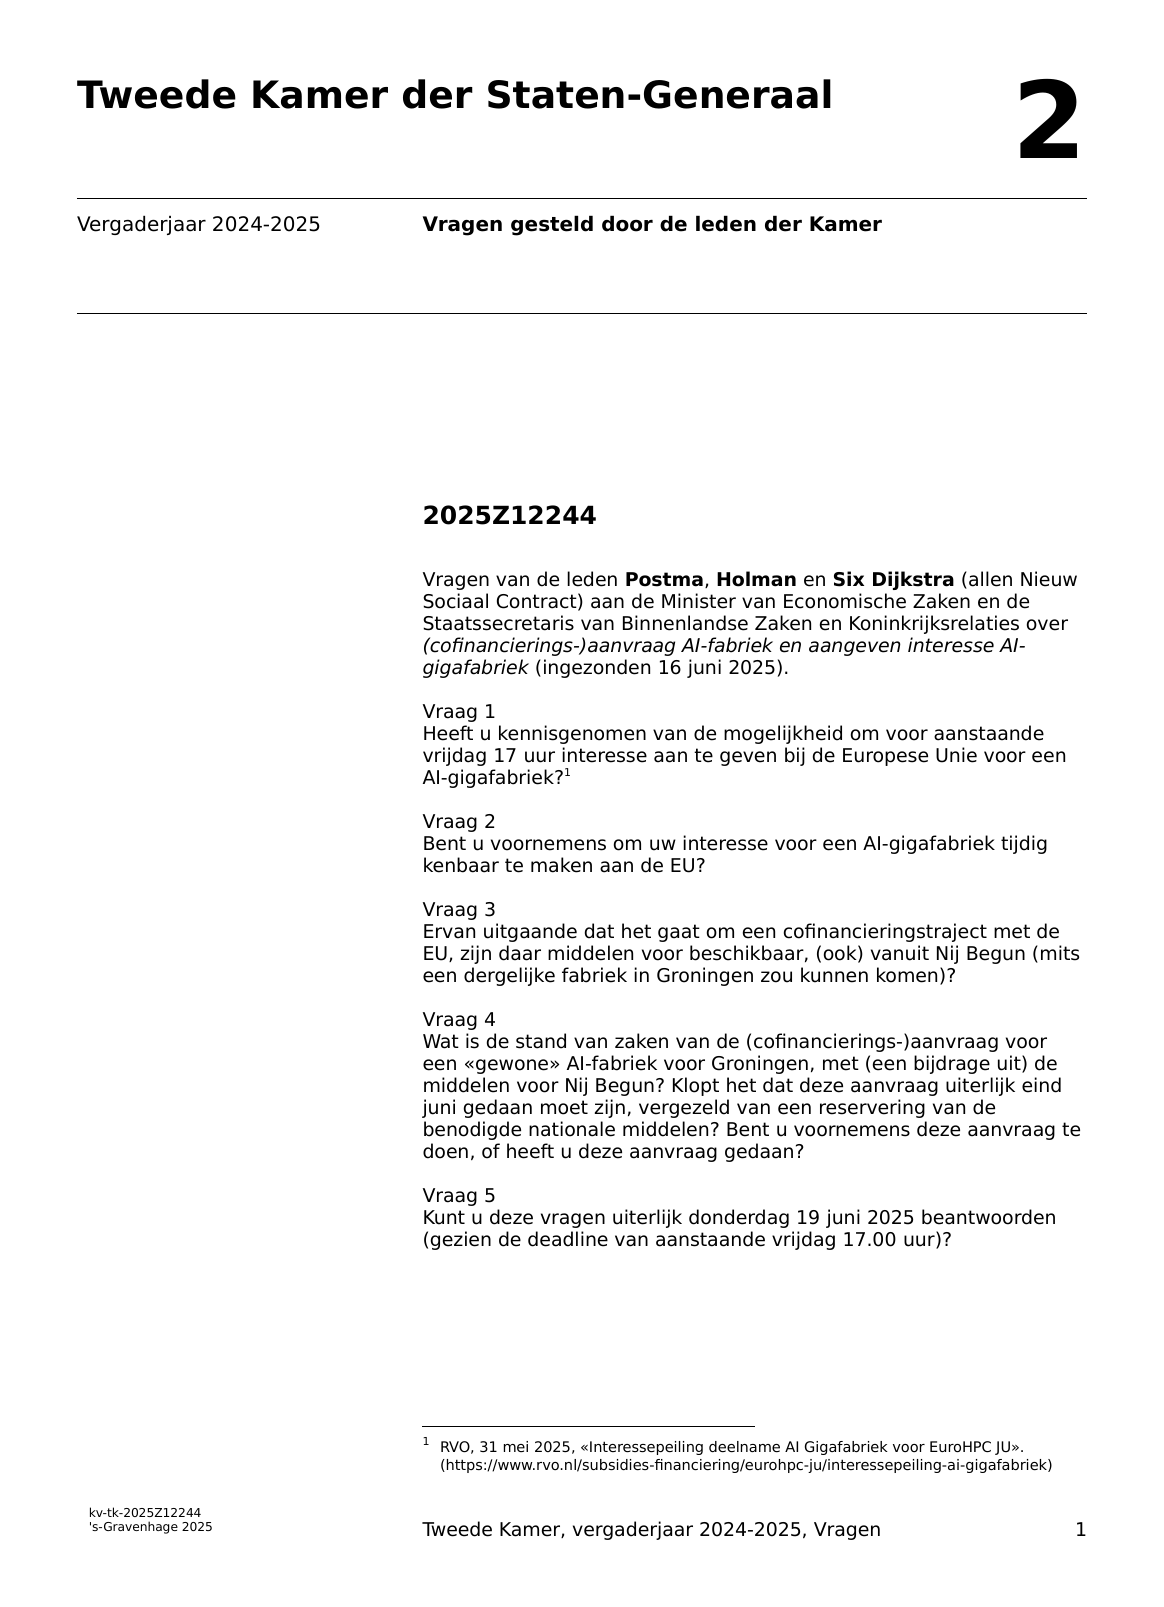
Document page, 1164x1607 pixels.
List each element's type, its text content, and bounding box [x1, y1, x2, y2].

text Heeft u kennisgenomen van de mogelijkheid om voor aanstaande vrijdag 17 uur interesse aan te geven bij de Europese Unie voor een AI-gigafabriek? [422, 723, 1087, 789]
text Vraag 1 [422, 701, 1087, 723]
text Ervan uitgaande dat het gaat om een cofinancieringstraject met de EU, zijn daar middelen voor beschikbaar, (ook) vanuit Nij Begun (mits een dergelijke fabriek in Groningen zou kunnen komen)? [422, 921, 1087, 987]
text kv-tk-2025Z12244 [88, 1506, 323, 1520]
table_cell Vergaderjaar 2024-2025 [77, 199, 422, 313]
text 2025Z12244 [422, 501, 1087, 531]
text Vraag 3 [422, 899, 1087, 921]
text Vraag 2 [422, 811, 1087, 833]
text Vraag 4 [422, 1009, 1087, 1031]
table_header 2 [886, 59, 1087, 198]
text Wat is de stand van zaken van de (cofinancierings-)aanvraag voor een «gewone» AI-fabriek voor Groningen, met (een bijdrage uit) de middelen voor Nij Begun? Klopt het dat deze aanvraag uiterlijk eind juni gedaan moet zijn, vergezeld van een reservering van de benodigde nationale middelen? Bent u voornemens deze aanvraag te doen, of heeft u deze aanvraag gedaan? [422, 1031, 1087, 1163]
text Vraag 5 [422, 1185, 1087, 1207]
text 's-Gravenhage 2025 [88, 1520, 323, 1534]
table_cell Vragen gesteld door de leden der Kamer [422, 199, 1087, 313]
text Vragen van de leden Postma, Holman en Six Dijkstra (allen Nieuw Sociaal Contract) aan de Minister van Economische Zaken en de Staatssecretaris van Binnenlandse Zaken en Koninkrijksrelaties over (cofinancierings-)aanvraag AI-fabriek en aangeven interesse AI-gigafabriek (ingezonden 16 juni 2025). [422, 569, 1087, 679]
text Kunt u deze vragen uiterlijk donderdag 19 juni 2025 beantwoorden (gezien de deadline van aanstaande vrijdag 17.00 uur)? [422, 1207, 1087, 1251]
table_header Tweede Kamer der Staten-Generaal [77, 59, 886, 198]
text Bent u voornemens om uw interesse voor een AI-gigafabriek tijdig kenbaar te maken aan de EU? [422, 833, 1087, 877]
text RVO, 31 mei 2025, «Interessepeiling deelname AI Gigafabriek voor EuroHPC JU». (https://www.rvo.nl/subsidies-financiering/eurohpc-ju/interessepeiling-ai-gigafabriek) [422, 1435, 1087, 1474]
